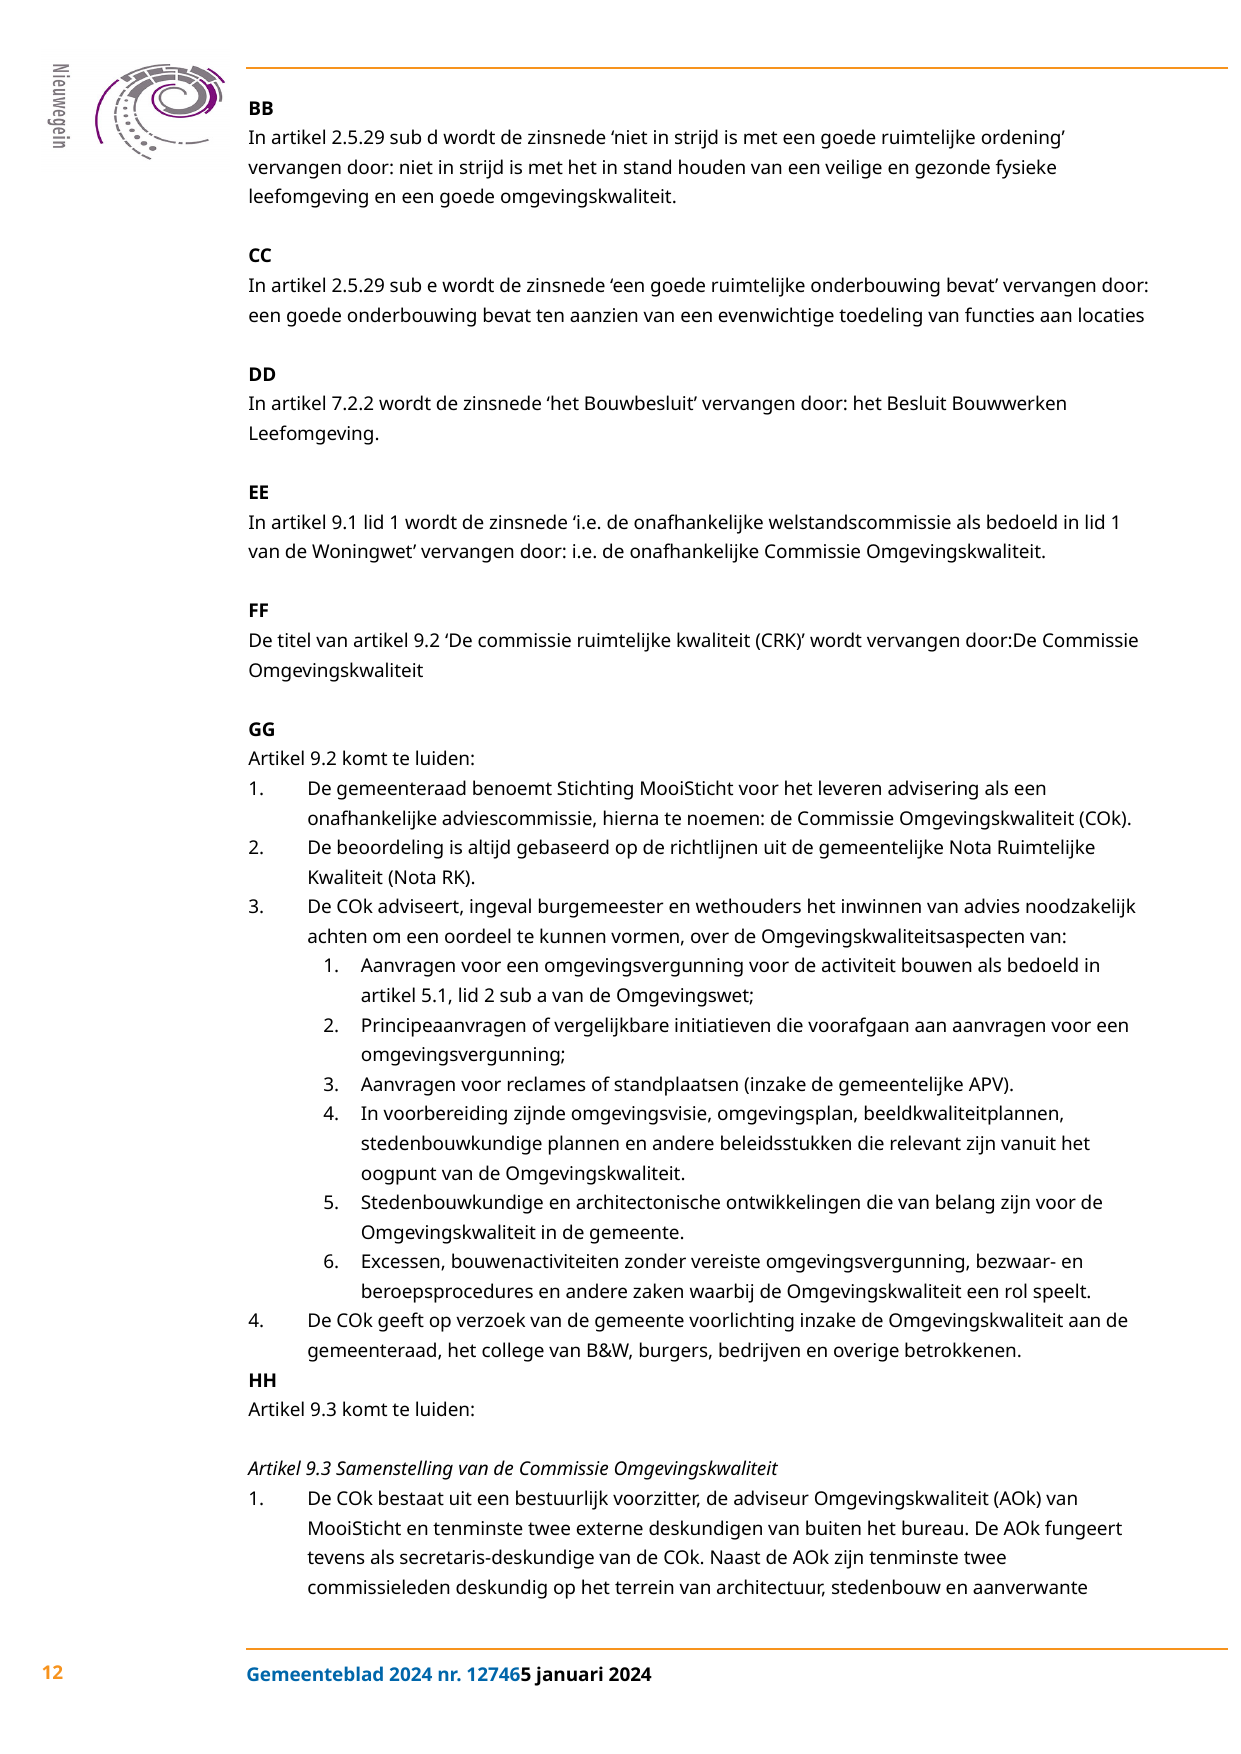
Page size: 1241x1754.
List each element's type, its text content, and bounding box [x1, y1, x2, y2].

text DD [248, 361, 1152, 387]
list Aanvragen voor reclames of standplaatsen (inzake de gemeentelijke APV). [323, 1071, 1152, 1097]
list Principeaanvragen of vergelijkbare initiatieven die voorafgaan aan aanvragen voor een omgevingsvergunning; [323, 1012, 1152, 1067]
text HH [248, 1367, 1152, 1393]
list Aanvragen voor een omgevingsvergunning voor de activiteit bouwen als bedoeld in artikel 5.1, lid 2 sub a van de Omgevingswet; [323, 953, 1152, 1008]
text BB [248, 95, 1152, 121]
picture [41, 47, 231, 172]
text In artikel 2.5.29 sub d wordt de zinsnede ‘niet in strijd is met een goede ruimtelijke ordening’ vervangen door: niet in strijd is met het in stand houden van een veilige en gezonde fysieke leefomgeving en een goede omgevingskwaliteit. [248, 124, 1152, 209]
text FF [248, 598, 1152, 623]
list De COk geeft op verzoek van de gemeente voorlichting inzake de Omgevingskwaliteit aan de gemeenteraad, het college van B&W, burgers, bedrijven en overige betrokkenen. [248, 1308, 1152, 1363]
text Artikel 9.3 Samenstelling van de Commissie Omgevingskwaliteit [248, 1456, 1152, 1481]
list De COk bestaat uit een bestuurlijk voorzitter, de adviseur Omgevingskwaliteit (AOk) van MooiSticht en tenminste twee externe deskundigen van buiten het bureau. De AOk fungeert tevens als secretaris-deskundige van de COk. Naast de AOk zijn tenminste twee commissieleden deskundig op het terrein van architectuur, stedenbouw en aanverwante [248, 1485, 1152, 1600]
text Artikel 9.3 komt te luiden: [248, 1396, 1152, 1422]
text CC [248, 243, 1152, 268]
text In artikel 9.1 lid 1 wordt de zinsnede ‘i.e. de onafhankelijke welstandscommissie als bedoeld in lid 1 van de Woningwet’ vervangen door: i.e. de onafhankelijke Commissie Omgevingskwaliteit. [248, 509, 1152, 564]
list In voorbereiding zijnde omgevingsvisie, omgevingsplan, beeldkwaliteitplannen, stedenbouwkundige plannen en andere beleidsstukken die relevant zijn vanuit het oogpunt van de Omgevingskwaliteit. [323, 1101, 1152, 1186]
text De titel van artikel 9.2 ‘De commissie ruimtelijke kwaliteit (CRK)’ wordt vervangen door:De Commissie Omgevingskwaliteit [248, 627, 1152, 683]
list Excessen, bouwenactiviteiten zonder vereiste omgevingsvergunning, bezwaar- en beroepsprocedures en andere zaken waarbij de Omgevingskwaliteit een rol speelt. [323, 1248, 1152, 1304]
text GG [248, 716, 1152, 742]
text EE [248, 479, 1152, 505]
text In artikel 7.2.2 wordt de zinsnede ‘het Bouwbesluit’ vervangen door: het Besluit Bouwwerken Leefomgeving. [248, 391, 1152, 446]
list De COk adviseert, ingeval burgemeester en wethouders het inwinnen van advies noodzakelijk achten om een oordeel te kunnen vormen, over de Omgevingskwaliteitsaspecten van: [248, 893, 1152, 949]
list De gemeenteraad benoemt Stichting MooiSticht voor het leveren advisering als een onafhankelijke adviescommissie, hierna te noemen: de Commissie Omgevingskwaliteit (COk). [248, 775, 1152, 831]
list De beoordeling is altijd gebaseerd op de richtlijnen uit de gemeentelijke Nota Ruimtelijke Kwaliteit (Nota RK). [248, 834, 1152, 890]
text Artikel 9.2 komt te luiden: [248, 746, 1152, 771]
text In artikel 2.5.29 sub e wordt de zinsnede ‘een goede ruimtelijke onderbouwing bevat’ vervangen door: een goede onderbouwing bevat ten aanzien van een evenwichtige toedeling van functies aan locaties [248, 272, 1152, 328]
list Stedenbouwkundige en architectonische ontwikkelingen die van belang zijn voor de Omgevingskwaliteit in de gemeente. [323, 1189, 1152, 1245]
